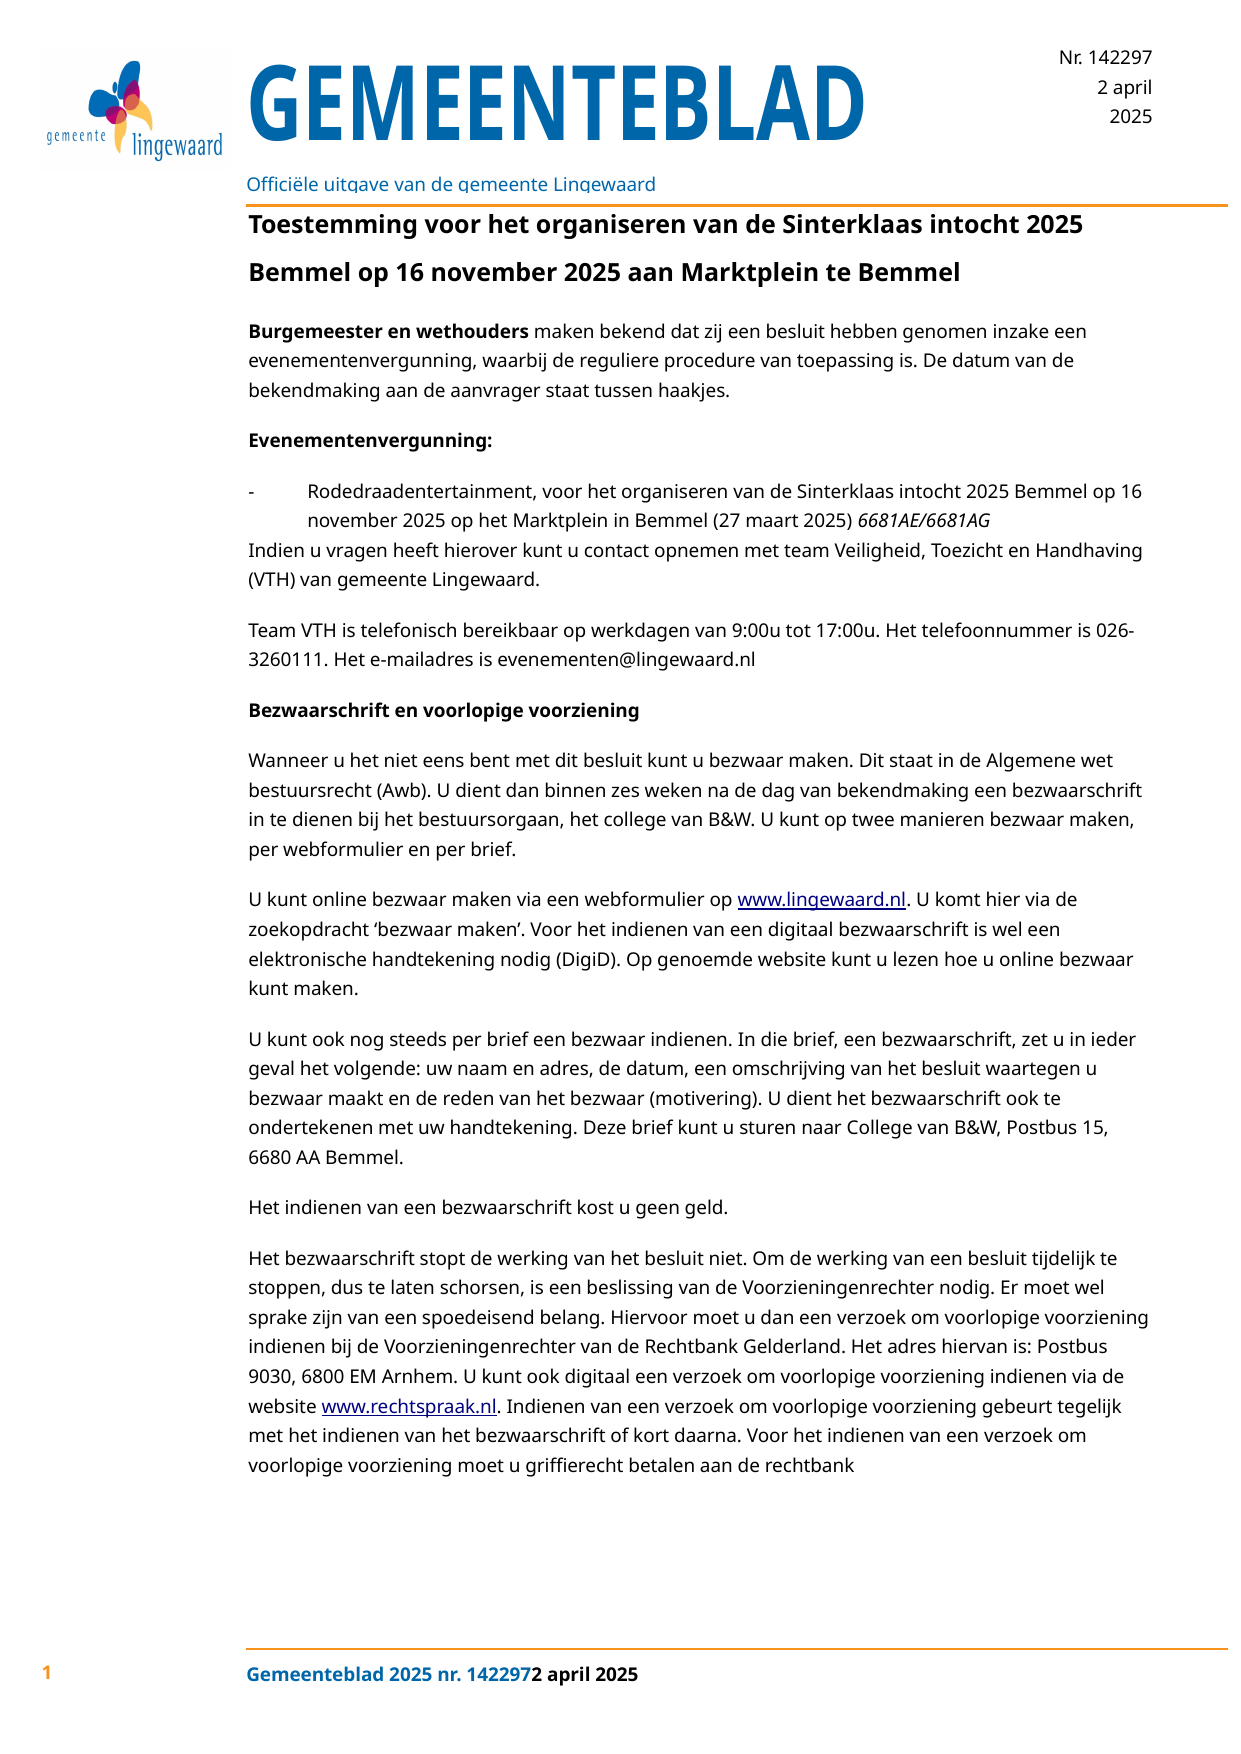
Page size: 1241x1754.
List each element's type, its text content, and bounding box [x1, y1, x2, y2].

text U kunt ook nog steeds per brief een bezwaar indienen. In die brief, een bezwaarschrift, zet u in ieder geval het volgende: uw naam en adres, de datum, een omschrijving van het besluit waartegen u bezwaar maakt en de reden van het bezwaar (motivering). U dient het bezwaarschrift ook te ondertekenen met uw handtekening. Deze brief kunt u sturen naar College van B&W, Postbus 15, 6680 AA Bemmel. [248, 1026, 1152, 1170]
text Burgemeester en wethouders maken bekend dat zij een besluit hebben genomen inzake een evenementenvergunning, waarbij de reguliere procedure van toepassing is. De datum van de bekendmaking aan de aanvrager staat tussen haakjes. [248, 318, 1152, 403]
list Rodedraadentertainment, voor het organiseren van de Sinterklaas intocht 2025 Bemmel op 16 november 2025 op het Marktplein in Bemmel (27 maart 2025) 6681AE/6681AG [248, 478, 1152, 533]
text U kunt online bezwaar maken via een webformulier op www.lingewaard.nl. U komt hier via de zoekopdracht ‘bezwaar maken’. Voor het indienen van een digitaal bezwaarschrift is wel een elektronische handtekening nodig (DigiD). Op genoemde website kunt u lezen hoe u online bezwaar kunt maken. [248, 887, 1152, 1001]
text Bezwaarschrift en voorlopige voorziening [248, 697, 1152, 723]
text Toestemming voor het organiseren van de Sinterklaas intocht 2025 Bemmel op 16 november 2025 aan Marktplein te Bemmel [248, 207, 1152, 288]
text Team VTH is telefonisch bereikbaar op werkdagen van 9:00u tot 17:00u. Het telefoonnummer is 026-3260111. Het e-mailadres is evenementen@lingewaard.nl [248, 617, 1152, 672]
text Het bezwaarschrift stopt de werking van het besluit niet. Om de werking van een besluit tijdelijk te stoppen, dus te laten schorsen, is een beslissing van de Voorzieningenrechter nodig. Er moet wel sprake zijn van een spoedeisend belang. Hiervoor moet u dan een verzoek om voorlopige voorziening indienen bij de Voorzieningenrechter van de Rechtbank Gelderland. Het adres hiervan is: Postbus 9030, 6800 EM Arnhem. U kunt ook digitaal een verzoek om voorlopige voorziening indienen via de website www.rechtspraak.nl. Indienen van een verzoek om voorlopige voorziening gebeurt tegelijk met het indienen van het bezwaarschrift of kort daarna. Voor het indienen van een verzoek om voorlopige voorziening moet u griffierecht betalen aan de rechtbank [248, 1245, 1152, 1478]
text Wanneer u het niet eens bent met dit besluit kunt u bezwaar maken. Dit staat in de Algemene wet bestuursrecht (Awb). U dient dan binnen zes weken na de dag van bekendmaking een bezwaarschrift in te dienen bij het bestuursorgaan, het college van B&W. U kunt op twee manieren bezwaar maken, per webformulier en per brief. [248, 747, 1152, 862]
picture [41, 47, 231, 172]
text Evenementenvergunning: [248, 427, 1152, 453]
text Het indienen van een bezwaarschrift kost u geen geld. [248, 1194, 1152, 1220]
text Indien u vragen heeft hierover kunt u contact opnemen met team Veiligheid, Toezicht en Handhaving (VTH) van gemeente Lingewaard. [248, 537, 1152, 592]
